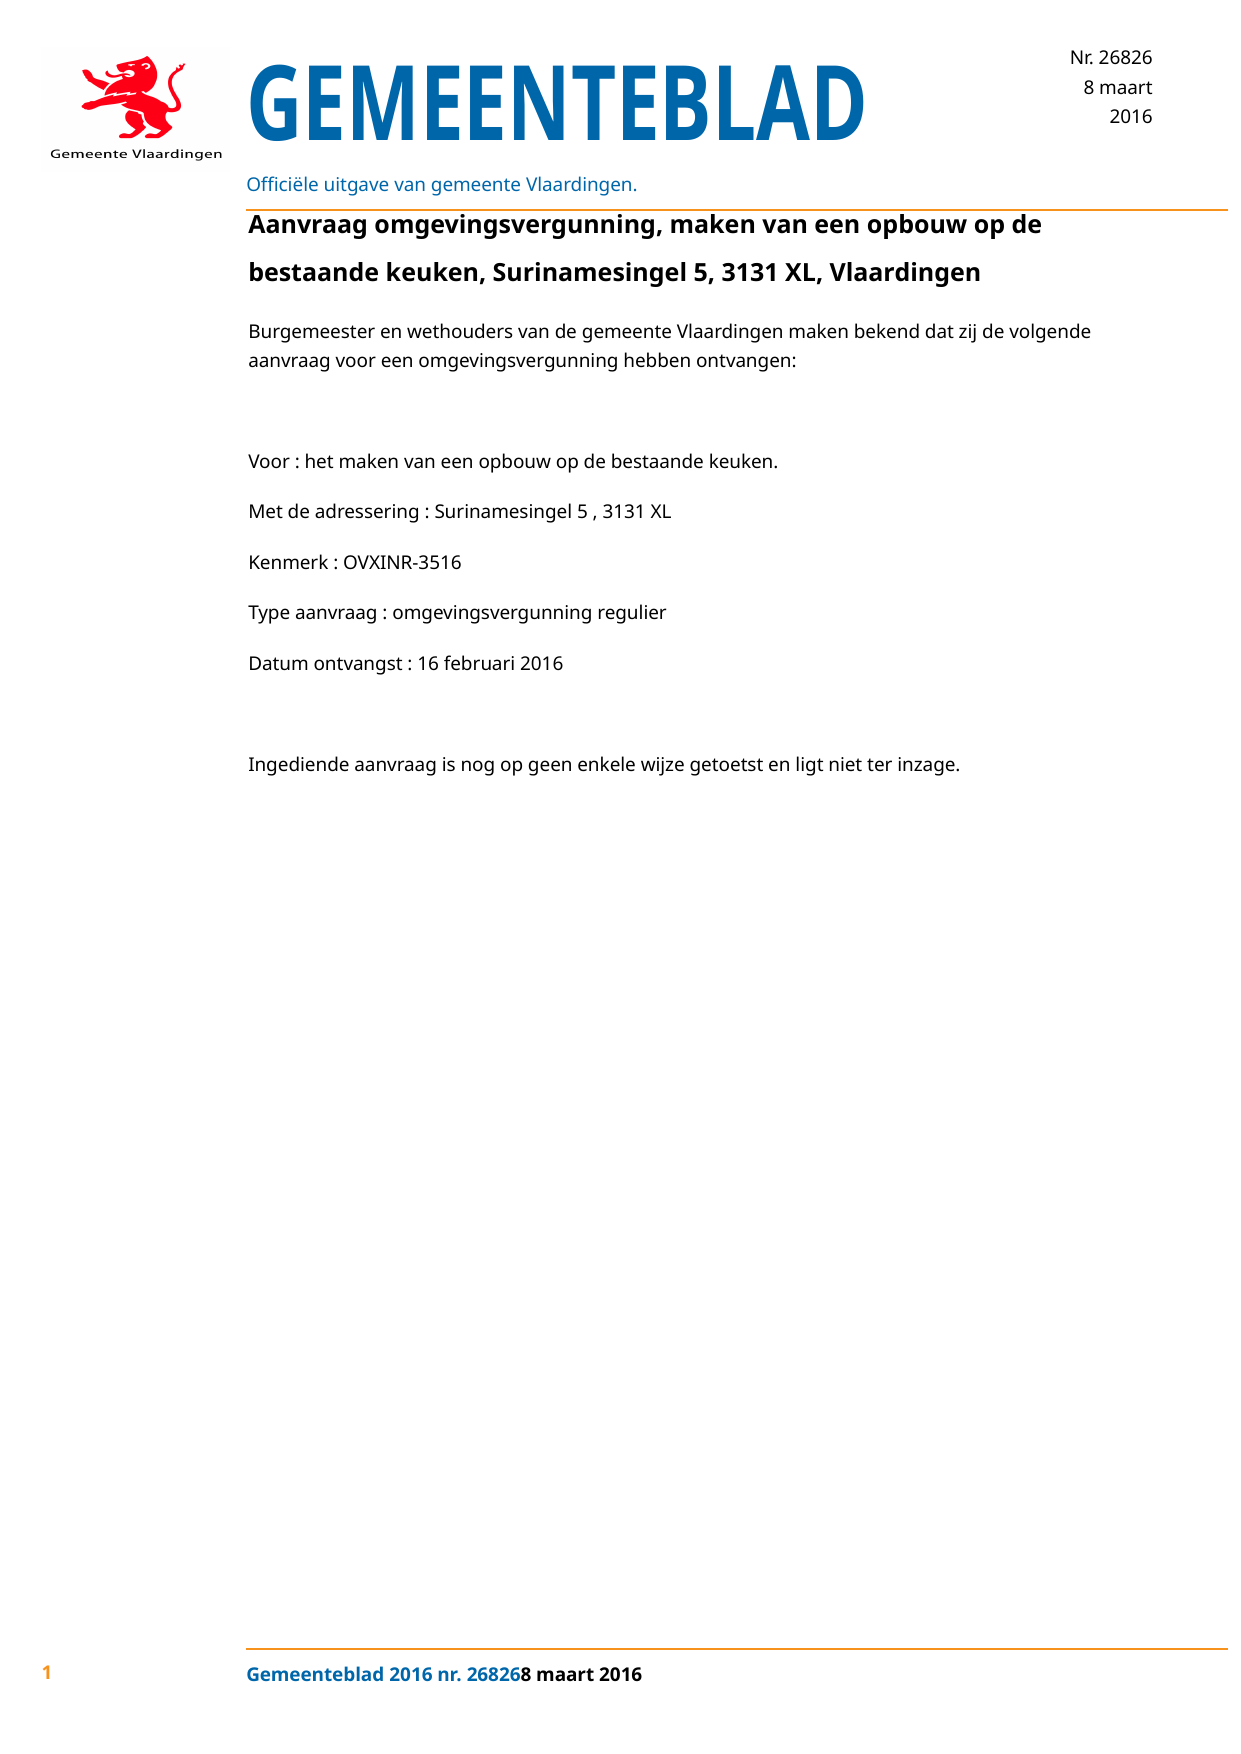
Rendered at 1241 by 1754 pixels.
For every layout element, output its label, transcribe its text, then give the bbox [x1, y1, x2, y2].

text Kenmerk : OVXINR-3516 [248, 549, 1152, 575]
text Aanvraag omgevingsvergunning, maken van een opbouw op de bestaande keuken, Surinamesingel 5, 3131 XL, Vlaardingen [248, 211, 1152, 288]
text Met de adressering : Surinamesingel 5 , 3131 XL [248, 499, 1152, 524]
text Ingediende aanvraag is nog op geen enkele wijze getoetst en ligt niet ter inzage. [248, 751, 1152, 777]
text Voor : het maken van een opbouw op de bestaande keuken. [248, 448, 1152, 474]
text Type aanvraag : omgevingsvergunning regulier [248, 599, 1152, 625]
text Burgemeester en wethouders van de gemeente Vlaardingen maken bekend dat zij de volgende aanvraag voor een omgevingsvergunning hebben ontvangen: [248, 318, 1152, 373]
text Datum ontvangst : 16 februari 2016 [248, 650, 1152, 676]
picture [41, 47, 231, 172]
